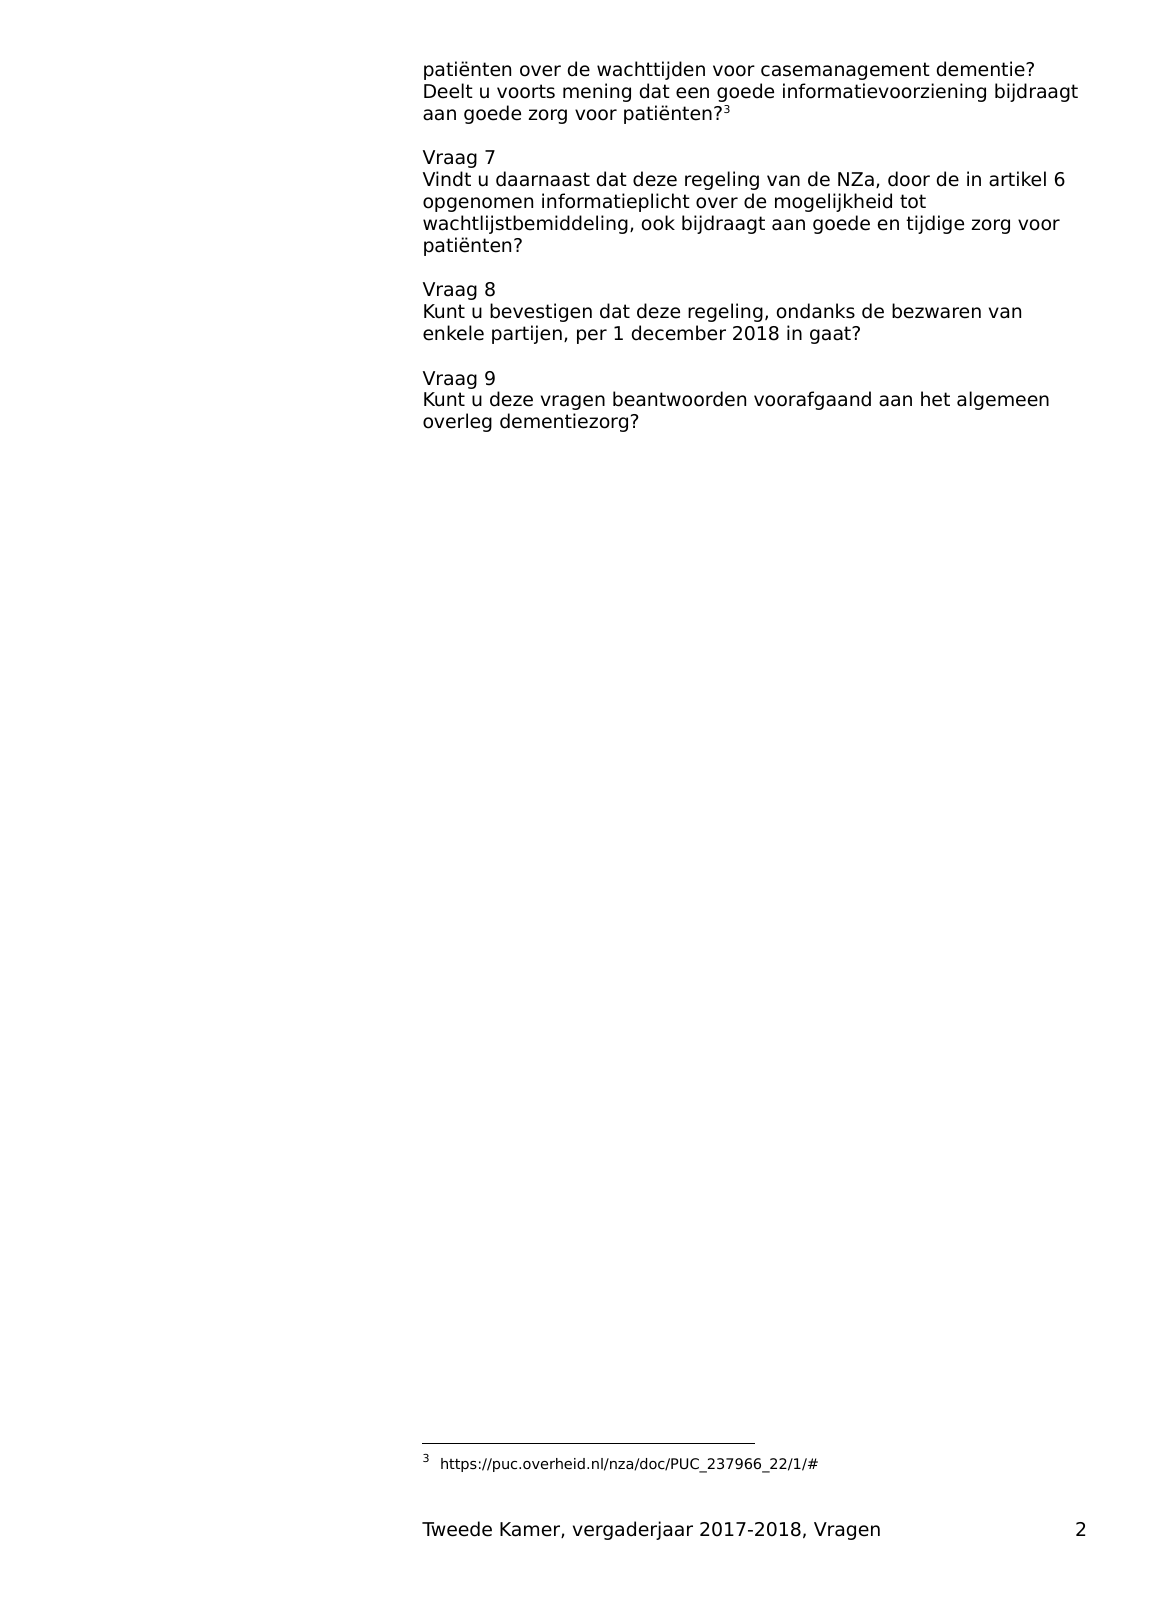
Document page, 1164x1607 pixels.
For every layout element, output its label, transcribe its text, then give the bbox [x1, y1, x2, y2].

text Kunt u bevestigen dat deze regeling, ondanks de bezwaren van enkele partijen, per 1 december 2018 in gaat? [422, 301, 1087, 345]
text Vraag 7 [422, 147, 1087, 169]
text https://puc.overheid.nl/nza/doc/PUC_237966_22/1/# [422, 1452, 1087, 1474]
text Kunt u deze vragen beantwoorden voorafgaand aan het algemeen overleg dementiezorg? [422, 389, 1087, 433]
text Vraag 8 [422, 279, 1087, 301]
text Vraag 9 [422, 367, 1087, 389]
text patiënten over de wachttijden voor casemanagement dementie? Deelt u voorts mening dat een goede informatievoorziening bijdraagt aan goede zorg voor patiënten? [422, 59, 1087, 125]
text Vindt u daarnaast dat deze regeling van de NZa, door de in artikel 6 opgenomen informatieplicht over de mogelijkheid tot wachtlijstbemiddeling, ook bijdraagt aan goede en tijdige zorg voor patiënten? [422, 169, 1087, 257]
